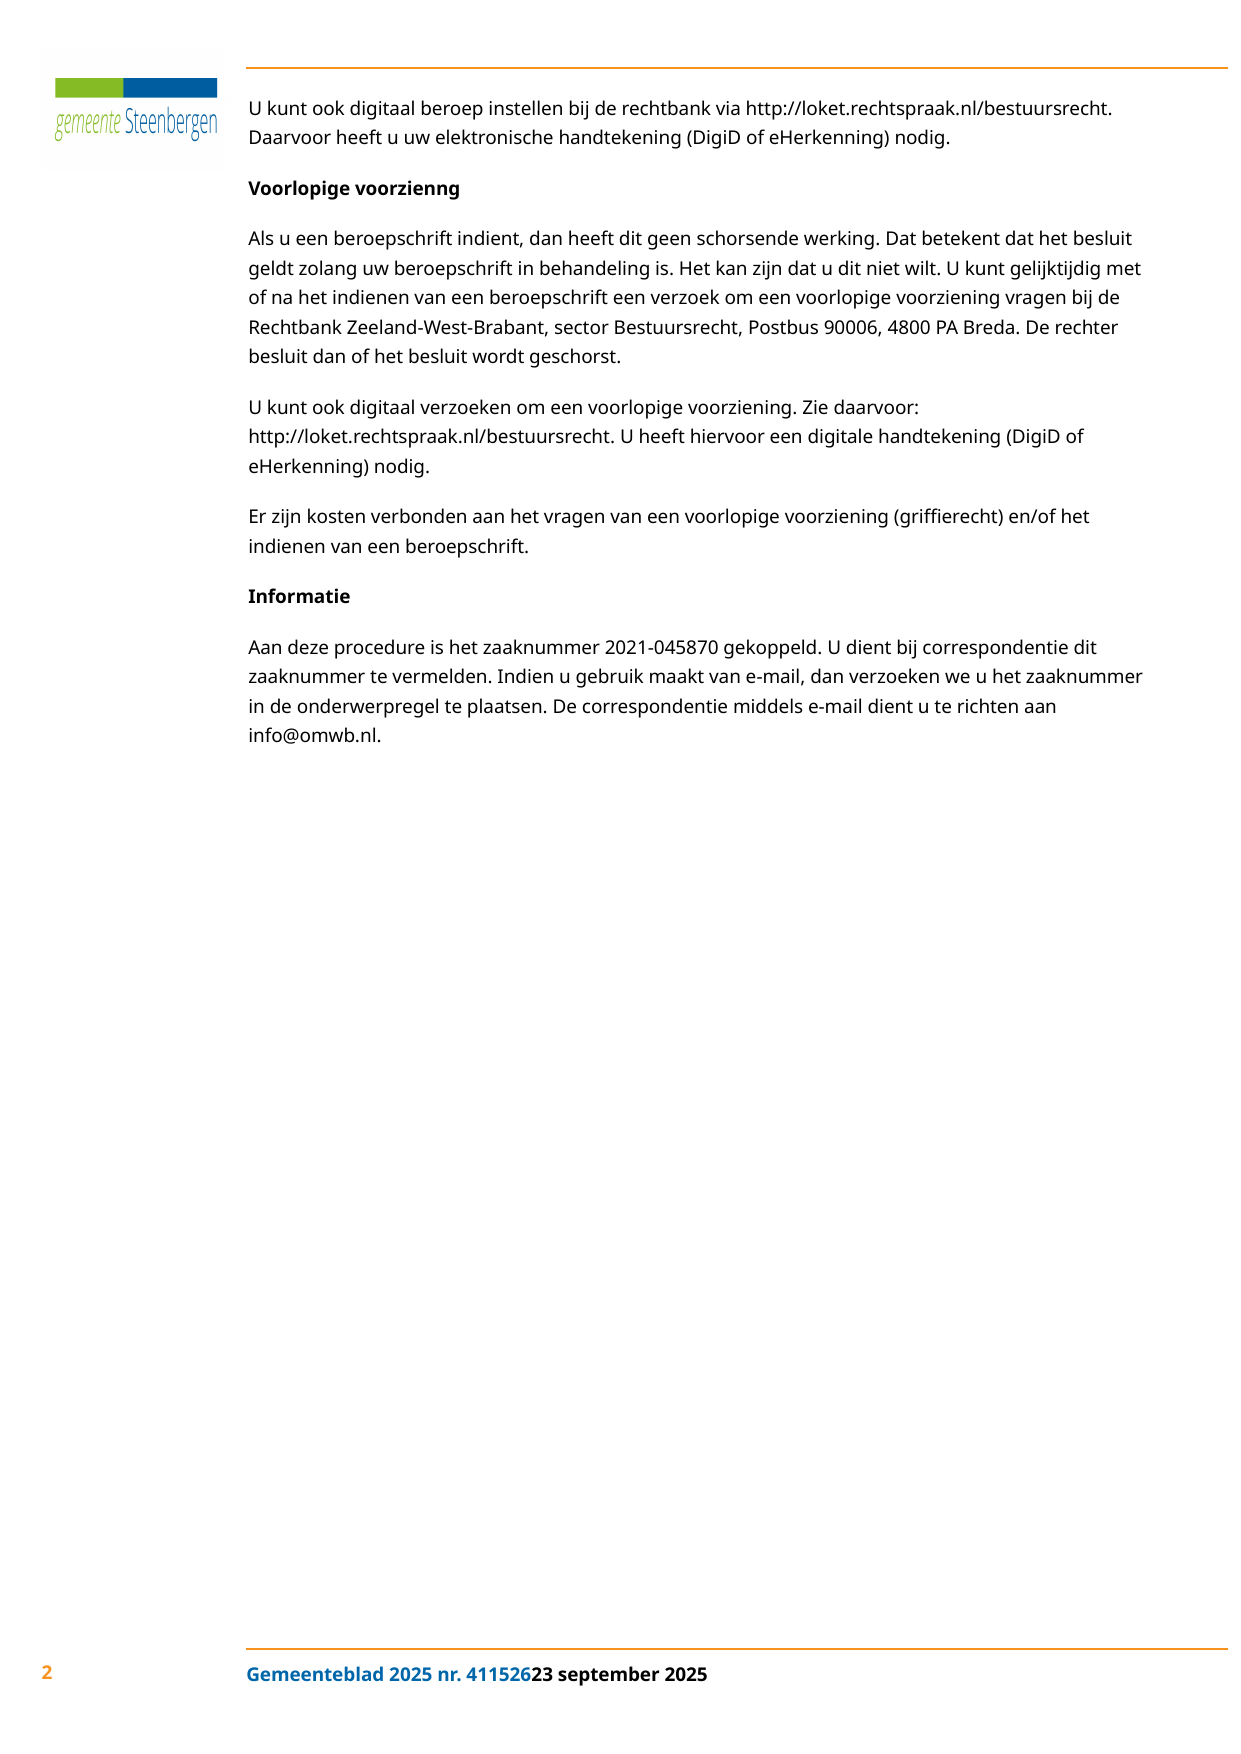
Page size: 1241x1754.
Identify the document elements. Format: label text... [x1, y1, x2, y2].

picture [41, 47, 231, 172]
text Er zijn kosten verbonden aan het vragen van een voorlopige voorziening (griffierecht) en/of het indienen van een beroepschrift. [248, 503, 1152, 559]
text U kunt ook digitaal beroep instellen bij de rechtbank via http://loket.rechtspraak.nl/bestuursrecht. Daarvoor heeft u uw elektronische handtekening (DigiD of eHerkenning) nodig. [248, 95, 1152, 150]
text Voorlopige voorzienng [248, 175, 1152, 201]
text U kunt ook digitaal verzoeken om een voorlopige voorziening. Zie daarvoor: http://loket.rechtspraak.nl/bestuursrecht. U heeft hiervoor een digitale handtekening (DigiD of eHerkenning) nodig. [248, 394, 1152, 479]
text Informatie [248, 583, 1152, 609]
text Als u een beroepschrift indient, dan heeft dit geen schorsende werking. Dat betekent dat het besluit geldt zolang uw beroepschrift in behandeling is. Het kan zijn dat u dit niet wilt. U kunt gelijktijdig met of na het indienen van een beroepschrift een verzoek om een voorlopige voorziening vragen bij de Rechtbank Zeeland-West-Brabant, sector Bestuursrecht, Postbus 90006, 4800 PA Breda. De rechter besluit dan of het besluit wordt geschorst. [248, 225, 1152, 369]
text Aan deze procedure is het zaaknummer 2021-045870 gekoppeld. U dient bij correspondentie dit zaaknummer te vermelden. Indien u gebruik maakt van e-mail, dan verzoeken we u het zaaknummer in de onderwerpregel te plaatsen. De correspondentie middels e-mail dient u te richten aan info@omwb.nl. [248, 634, 1152, 748]
